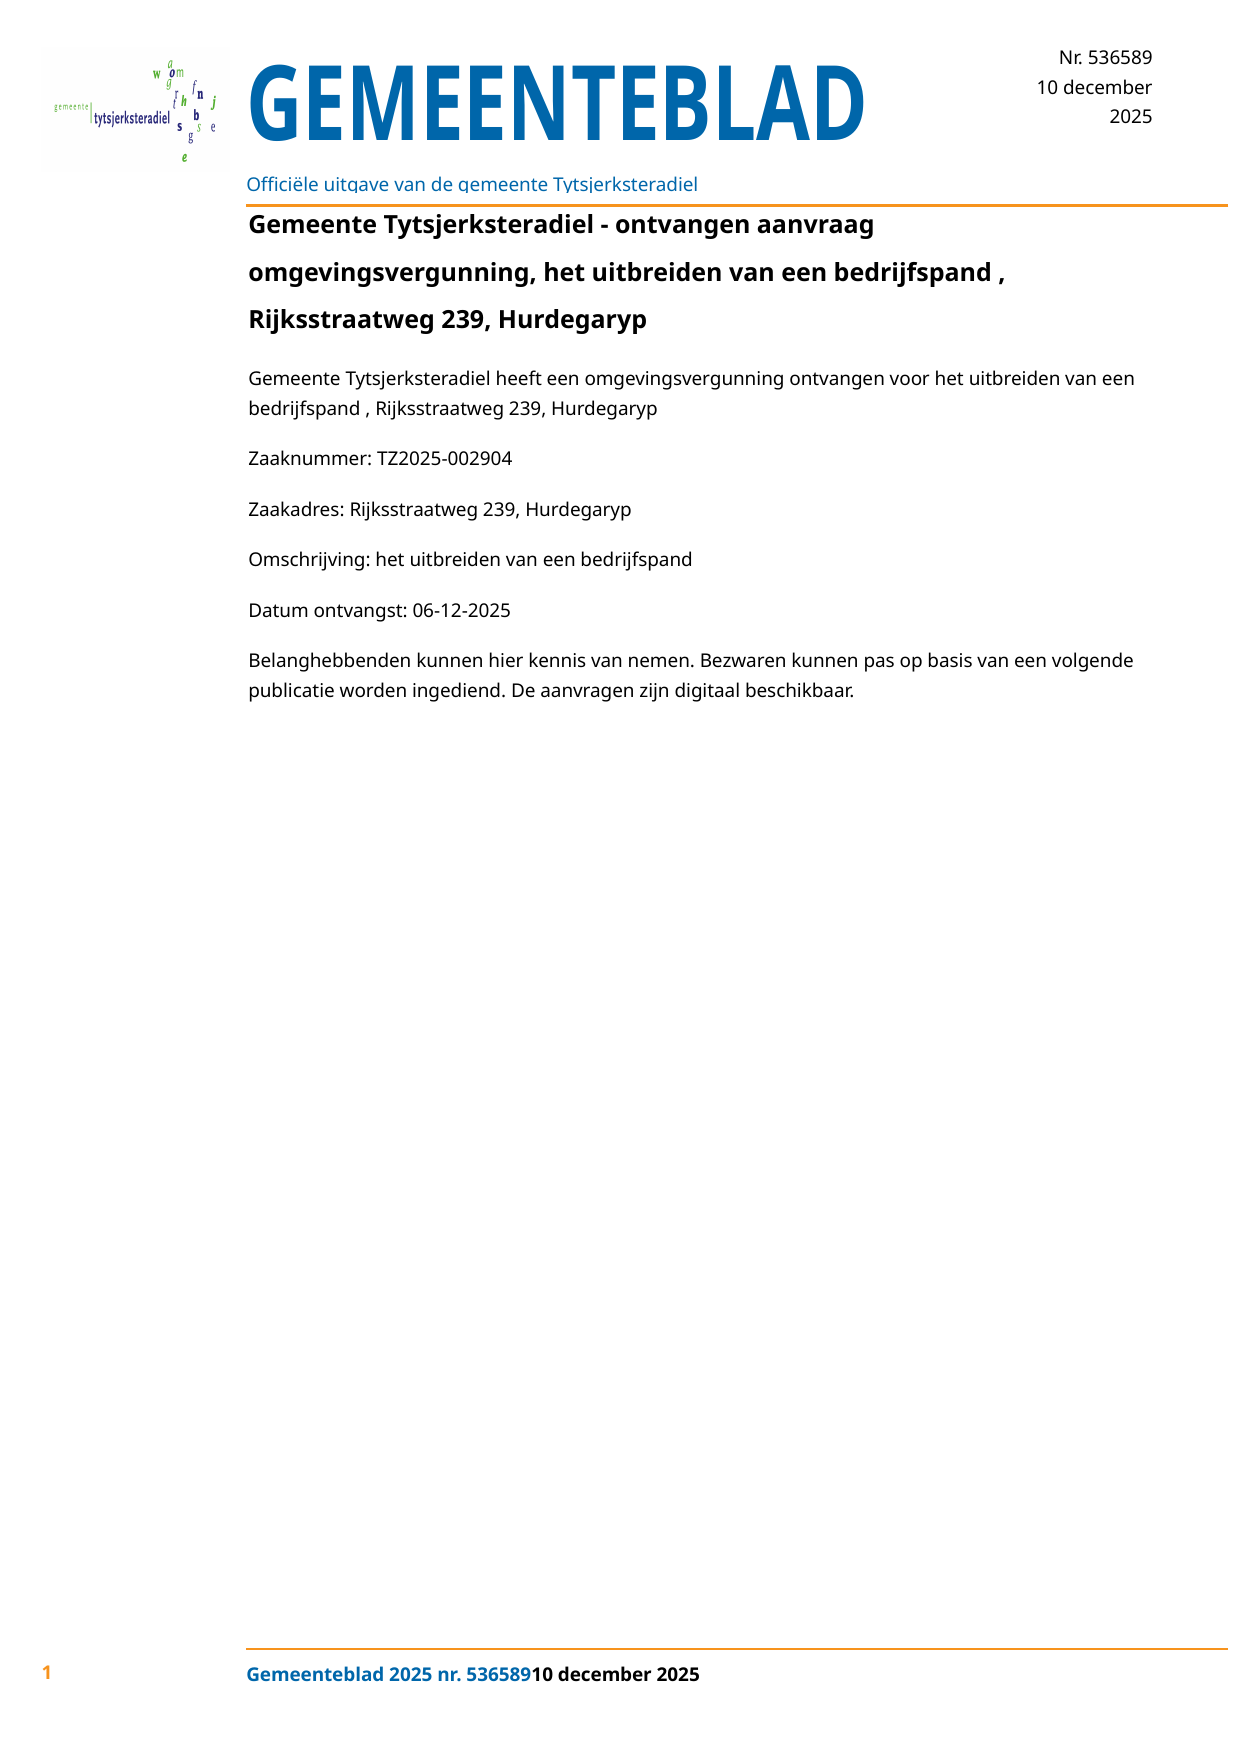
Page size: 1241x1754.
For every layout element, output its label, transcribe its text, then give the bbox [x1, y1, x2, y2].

text Belanghebbenden kunnen hier kennis van nemen. Bezwaren kunnen pas op basis van een volgende publicatie worden ingediend. De aanvragen zijn digitaal beschikbaar. [248, 647, 1152, 702]
text Zaakadres: Rijksstraatweg 239, Hurdegaryp [248, 496, 1152, 522]
text Gemeente Tytsjerksteradiel heeft een omgevingsvergunning ontvangen voor het uitbreiden van een bedrijfspand , Rijksstraatweg 239, Hurdegaryp [248, 366, 1152, 421]
text Datum ontvangst: 06-12-2025 [248, 597, 1152, 622]
text Zaaknummer: TZ2025-002904 [248, 446, 1152, 471]
text Omschrijving: het uitbreiden van een bedrijfspand [248, 546, 1152, 572]
text Gemeente Tytsjerksteradiel - ontvangen aanvraag omgevingsvergunning, het uitbreiden van een bedrijfspand , Rijksstraatweg 239, Hurdegaryp [248, 207, 1152, 336]
picture [41, 47, 231, 172]
